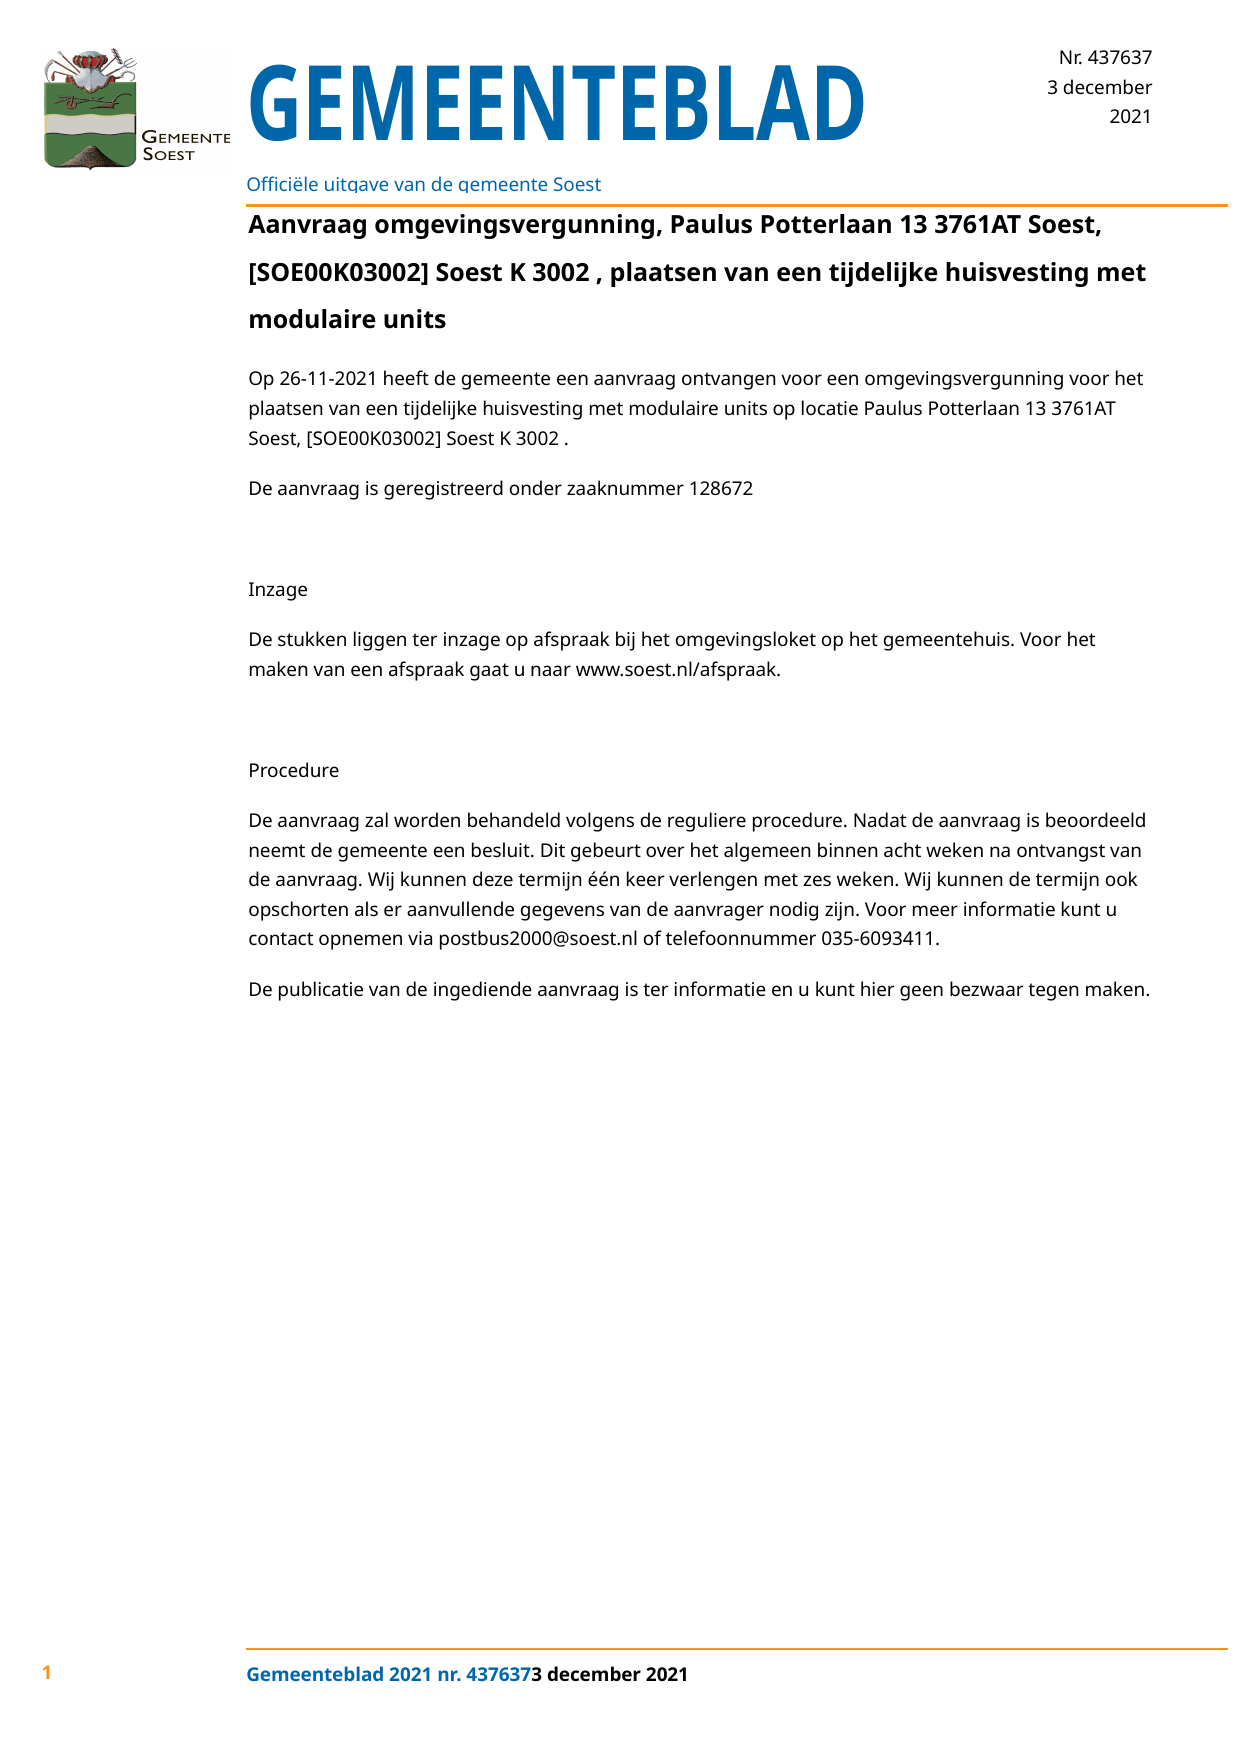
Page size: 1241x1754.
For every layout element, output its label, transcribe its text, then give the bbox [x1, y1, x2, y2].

text Op 26-11-2021 heeft de gemeente een aanvraag ontvangen voor een omgevingsvergunning voor het plaatsen van een tijdelijke huisvesting met modulaire units op locatie Paulus Potterlaan 13 3761AT Soest, [SOE00K03002] Soest K 3002 . [248, 366, 1152, 450]
text Aanvraag omgevingsvergunning, Paulus Potterlaan 13 3761AT Soest, [SOE00K03002] Soest K 3002 , plaatsen van een tijdelijke huisvesting met modulaire units [248, 207, 1152, 336]
text De stukken liggen ter inzage op afspraak bij het omgevingsloket op het gemeentehuis. Voor het maken van een afspraak gaat u naar www.soest.nl/afspraak. [248, 626, 1152, 682]
text Procedure [248, 757, 1152, 782]
text Inzage [248, 576, 1152, 602]
picture [41, 47, 231, 172]
text De publicatie van de ingediende aanvraag is ter informatie en u kunt hier geen bezwaar tegen maken. [248, 976, 1152, 1002]
text De aanvraag is geregistreerd onder zaaknummer 128672 [248, 475, 1152, 501]
text De aanvraag zal worden behandeld volgens de reguliere procedure. Nadat de aanvraag is beoordeeld neemt de gemeente een besluit. Dit gebeurt over het algemeen binnen acht weken na ontvangst van de aanvraag. Wij kunnen deze termijn één keer verlengen met zes weken. Wij kunnen de termijn ook opschorten als er aanvullende gegevens van de aanvrager nodig zijn. Voor meer informatie kunt u contact opnemen via postbus2000@soest.nl of telefoonnummer 035-6093411. [248, 807, 1152, 951]
